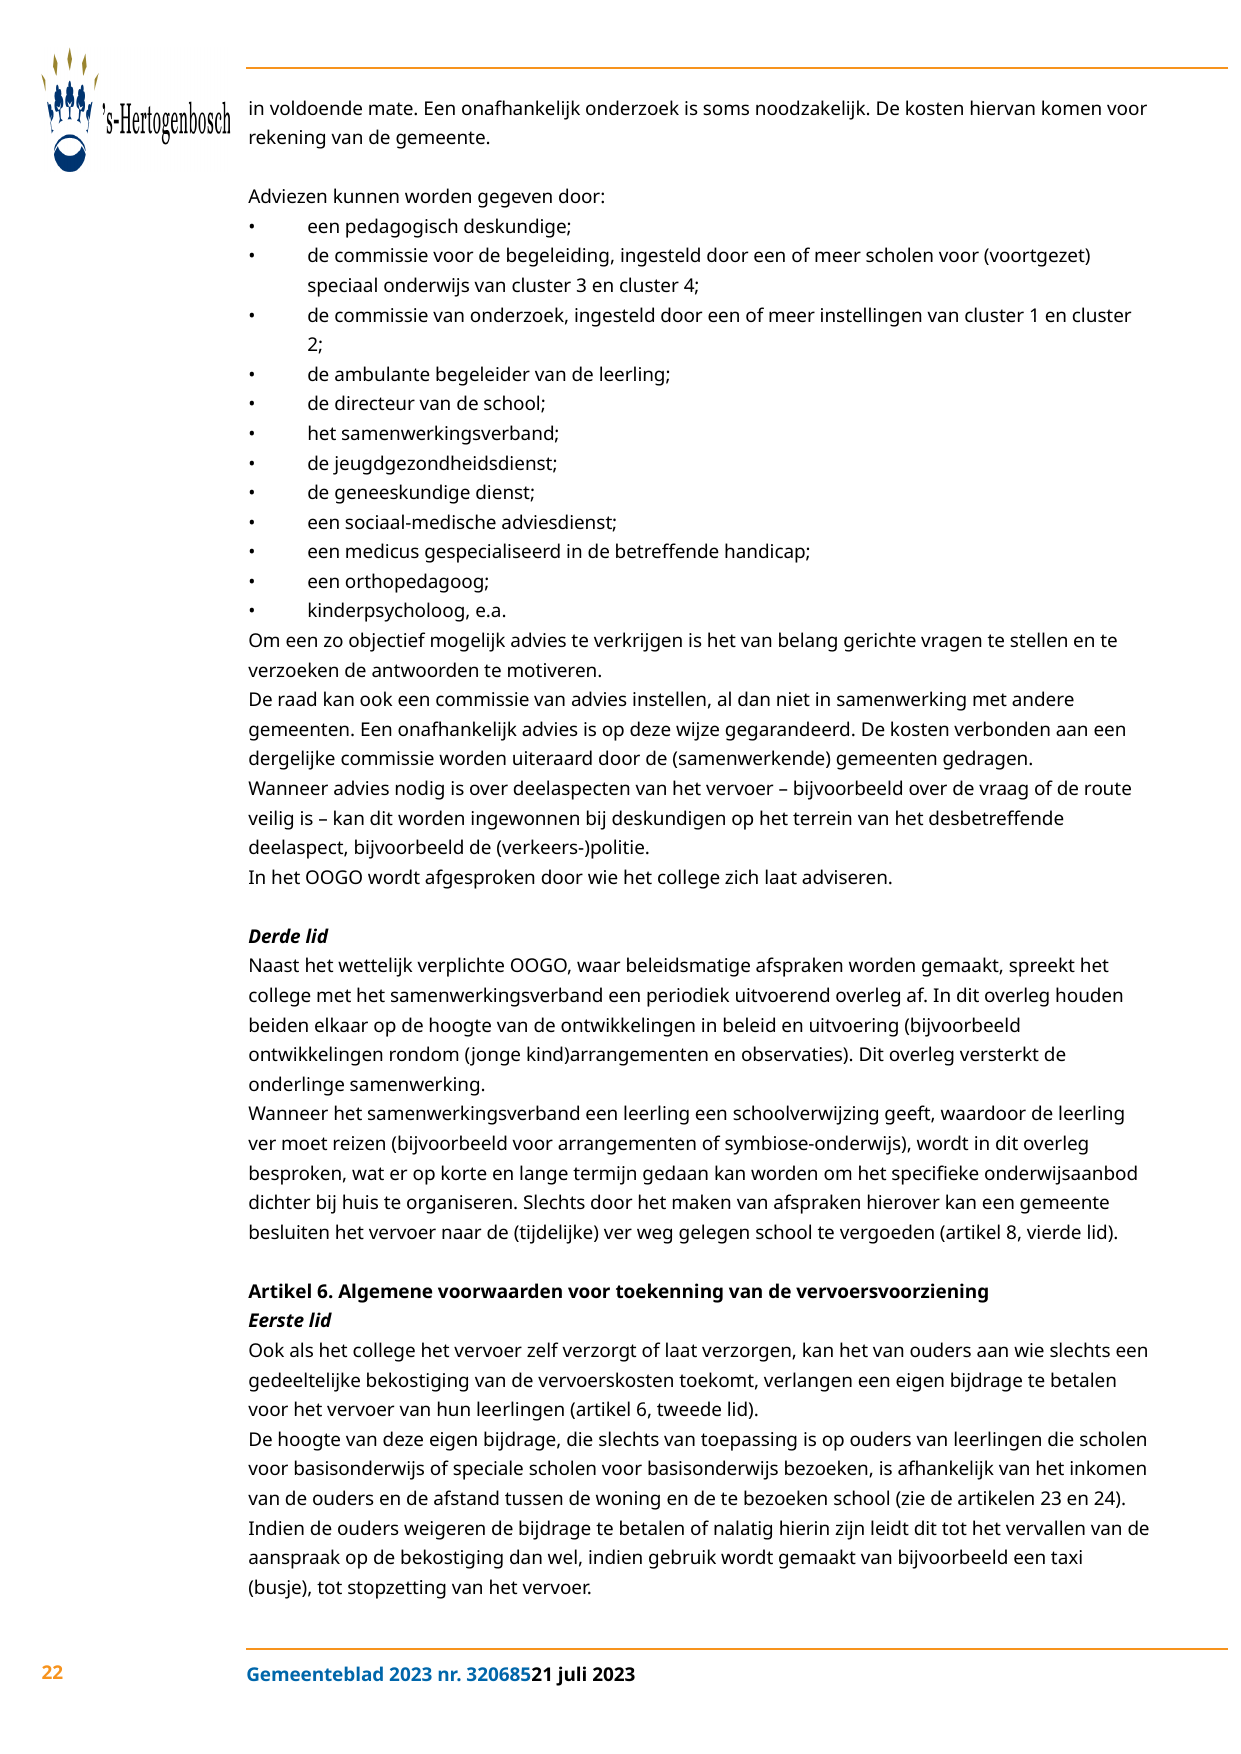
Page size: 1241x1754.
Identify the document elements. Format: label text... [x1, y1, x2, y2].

text Om een zo objectief mogelijk advies te verkrijgen is het van belang gerichte vragen te stellen en te verzoeken de antwoorden te motiveren. [248, 627, 1152, 683]
list de geneeskundige dienst; [248, 479, 1152, 505]
text Wanneer het samenwerkingsverband een leerling een schoolverwijzing geeft, waardoor de leerling ver moet reizen (bijvoorbeeld voor arrangementen of symbiose-onderwijs), wordt in dit overleg besproken, wat er op korte en lange termijn gedaan kan worden om het specifieke onderwijsaanbod dichter bij huis te organiseren. Slechts door het maken van afspraken hierover kan een gemeente besluiten het vervoer naar de (tijdelijke) ver weg gelegen school te vergoeden (artikel 8, vierde lid). [248, 1101, 1152, 1245]
list de ambulante begeleider van de leerling; [248, 361, 1152, 387]
text in voldoende mate. Een onafhankelijk onderzoek is soms noodzakelijk. De kosten hiervan komen voor rekening van de gemeente. [248, 95, 1152, 150]
text Wanneer advies nodig is over deelaspecten van het vervoer – bijvoorbeeld over de vraag of de route veilig is – kan dit worden ingewonnen bij deskundigen op het terrein van het desbetreffende deelaspect, bijvoorbeeld de (verkeers-)politie. [248, 775, 1152, 860]
list de commissie van onderzoek, ingesteld door een of meer instellingen van cluster 1 en cluster 2; [248, 302, 1152, 357]
list een medicus gespecialiseerd in de betreffende handicap; [248, 538, 1152, 564]
text Ook als het college het vervoer zelf verzorgt of laat verzorgen, kan het van ouders aan wie slechts een gedeeltelijke bekostiging van de vervoerskosten toekomt, verlangen een eigen bijdrage te betalen voor het vervoer van hun leerlingen (artikel 6, tweede lid). [248, 1337, 1152, 1422]
text De hoogte van deze eigen bijdrage, die slechts van toepassing is op ouders van leerlingen die scholen voor basisonderwijs of speciale scholen voor basisonderwijs bezoeken, is afhankelijk van het inkomen van de ouders en de afstand tussen de woning en de te bezoeken school (zie de artikelen 23 en 24). Indien de ouders weigeren de bijdrage te betalen of nalatig hierin zijn leidt dit tot het vervallen van de aanspraak op de bekostiging dan wel, indien gebruik wordt gemaakt van bijvoorbeeld een taxi (busje), tot stopzetting van het vervoer. [248, 1426, 1152, 1600]
text Naast het wettelijk verplichte OOGO, waar beleidsmatige afspraken worden gemaakt, spreekt het college met het samenwerkingsverband een periodiek uitvoerend overleg af. In dit overleg houden beiden elkaar op de hoogte van de ontwikkelingen in beleid en uitvoering (bijvoorbeeld ontwikkelingen rondom (jonge kind)arrangementen en observaties). Dit overleg versterkt de onderlinge samenwerking. [248, 953, 1152, 1097]
list de commissie voor de begeleiding, ingesteld door een of meer scholen voor (voortgezet) speciaal onderwijs van cluster 3 en cluster 4; [248, 243, 1152, 298]
list een sociaal-medische adviesdienst; [248, 509, 1152, 535]
list het samenwerkingsverband; [248, 420, 1152, 446]
picture [41, 47, 231, 172]
list de jeugdgezondheidsdienst; [248, 450, 1152, 476]
text De raad kan ook een commissie van advies instellen, al dan niet in samenwerking met andere gemeenten. Een onafhankelijk advies is op deze wijze gegarandeerd. De kosten verbonden aan een dergelijke commissie worden uiteraard door de (samenwerkende) gemeenten gedragen. [248, 686, 1152, 771]
list een pedagogisch deskundige; [248, 213, 1152, 239]
list een orthopedagoog; [248, 568, 1152, 594]
text Artikel 6. Algemene voorwaarden voor toekenning van de vervoersvoorziening [248, 1278, 1152, 1304]
list de directeur van de school; [248, 391, 1152, 416]
list kinderpsycholoog, e.a. [248, 598, 1152, 623]
text Eerste lid [248, 1308, 1152, 1333]
text Derde lid [248, 923, 1152, 949]
text Adviezen kunnen worden gegeven door: [248, 183, 1152, 209]
text In het OOGO wordt afgesproken door wie het college zich laat adviseren. [248, 864, 1152, 890]
